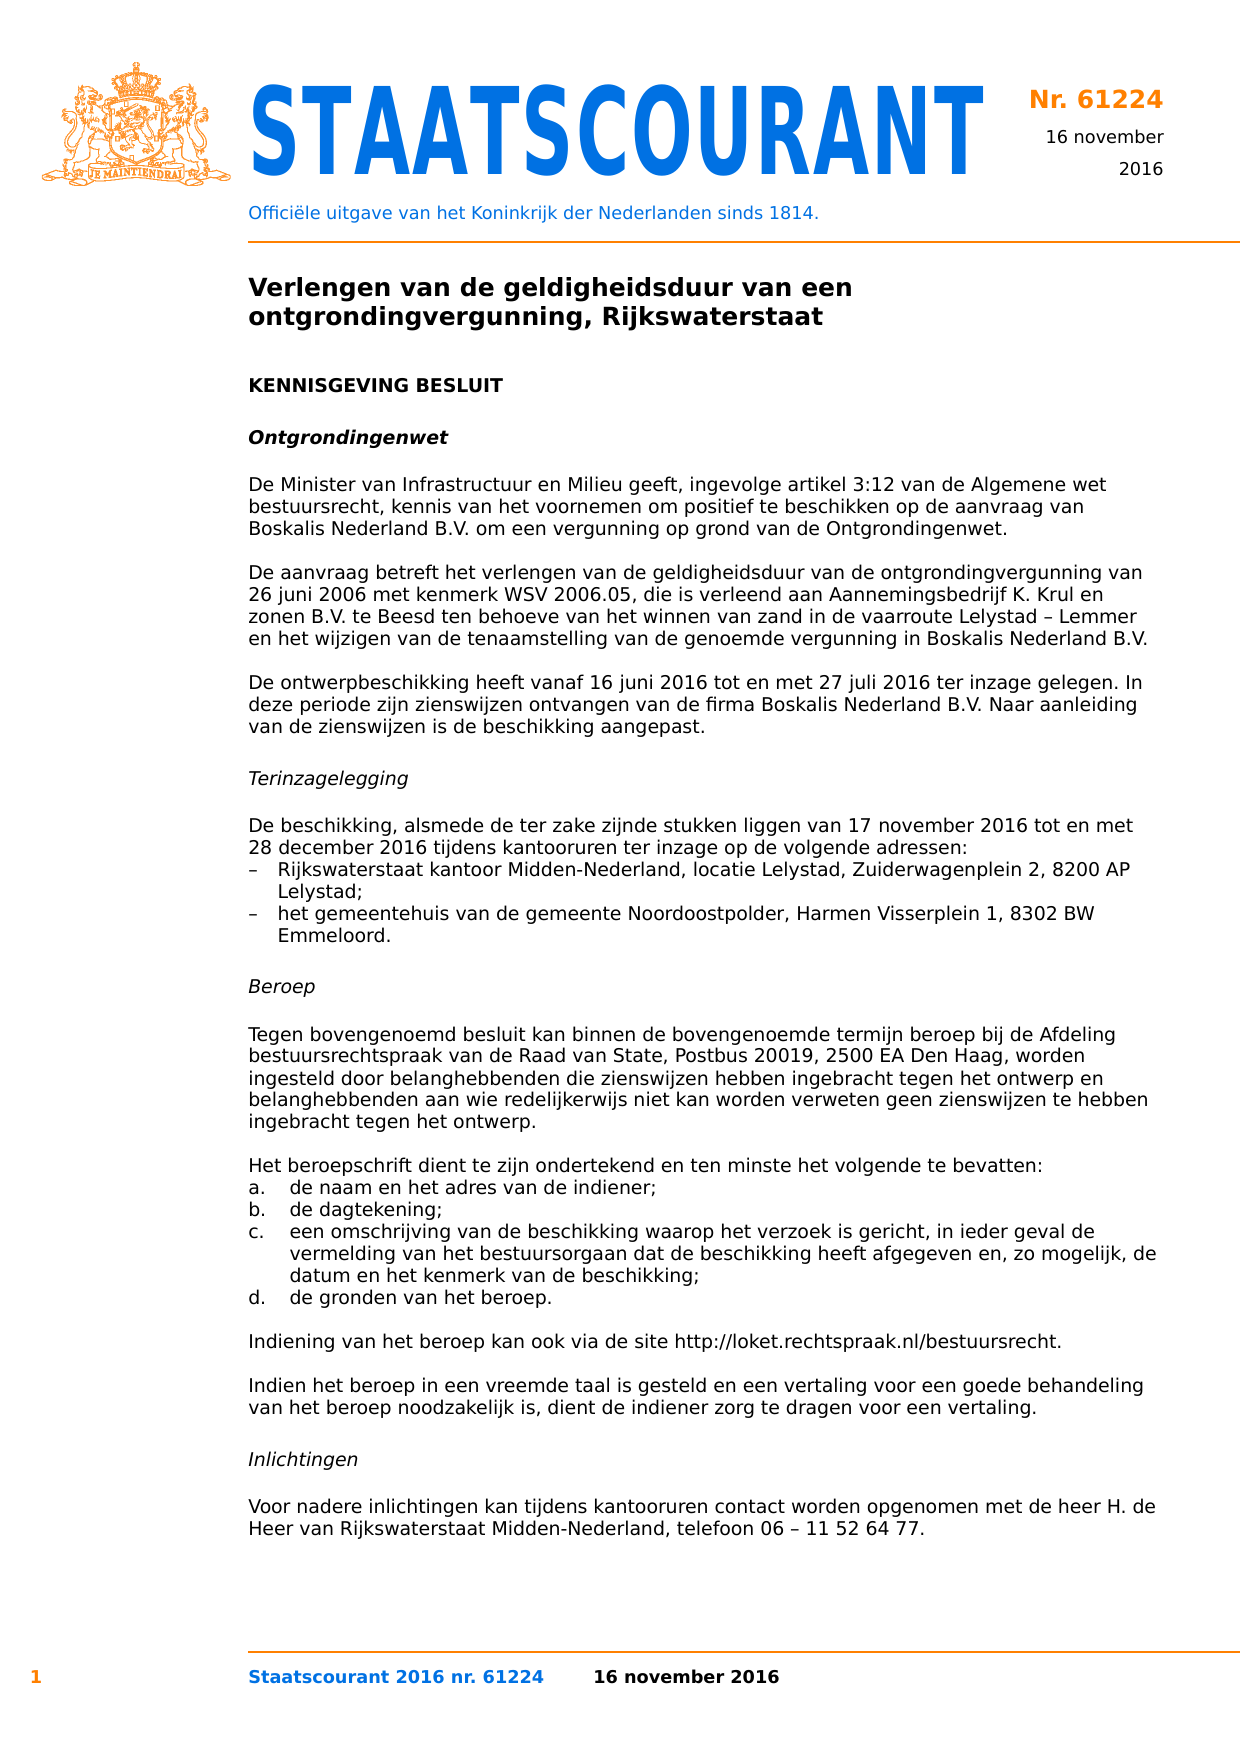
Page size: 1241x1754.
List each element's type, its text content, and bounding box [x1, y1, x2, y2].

text De beschikking, alsmede de ter zake zijnde stukken liggen van 17 november 2016 tot en met 28 december 2016 tijdens kantooruren ter inzage op de volgende adressen: [248, 814, 1163, 858]
text c. een omschrijving van de beschikking waarop het verzoek is gericht, in ieder geval de vermelding van het bestuursorgaan dat de beschikking heeft afgegeven en, zo mogelijk, de datum en het kenmerk van de beschikking; [248, 1221, 1163, 1287]
picture [41, 62, 231, 186]
subtitle Terinzagelegging [248, 768, 1163, 789]
subtitle KENNISGEVING BESLUIT [248, 375, 1163, 397]
text Indien het beroep in een vreemde taal is gesteld en een vertaling voor een goede behandeling van het beroep noodzakelijk is, dient de indiener zorg te dragen voor een vertaling. [248, 1375, 1163, 1419]
table_header Nr. 61224 [998, 62, 1240, 121]
subtitle Beroep [248, 976, 1163, 998]
text b. de dagtekening; [248, 1199, 1163, 1221]
text Indiening van het beroep kan ook via de site http://loket.rechtspraak.nl/bestuursrecht. [248, 1331, 1163, 1353]
table_cell 2016 [998, 153, 1240, 203]
text d. de gronden van het beroep. [248, 1287, 1163, 1309]
text – Rijkswaterstaat kantoor Midden-Nederland, locatie Lelystad, Zuiderwagenplein 2, 8200 AP Lelystad; [248, 858, 1163, 902]
subtitle Verlengen van de geldigheidsduur van een ontgrondingvergunning, Rijkswaterstaat [248, 273, 1163, 331]
subtitle Inlichtingen [248, 1449, 1163, 1471]
text De ontwerpbeschikking heeft vanaf 16 juni 2016 tot en met 27 juli 2016 ter inzage gelegen. In deze periode zijn zienswijzen ontvangen van de firma Boskalis Nederland B.V. Naar aanleiding van de zienswijzen is de beschikking aangepast. [248, 672, 1163, 738]
text Voor nadere inlichtingen kan tijdens kantooruren contact worden opgenomen met de heer H. de Heer van Rijkswaterstaat Midden-Nederland, telefoon 06 – 11 52 64 77. [248, 1496, 1163, 1540]
text Tegen bovengenoemd besluit kan binnen de bovengenoemde termijn beroep bij de Afdeling bestuursrechtspraak van de Raad van State, Postbus 20019, 2500 EA Den Haag, worden ingesteld door belanghebbenden die zienswijzen hebben ingebracht tegen het ontwerp en belanghebbenden aan wie redelijkerwijs niet kan worden verweten geen zienswijzen te hebben ingebracht tegen het ontwerp. [248, 1023, 1163, 1133]
text De aanvraag betreft het verlengen van de geldigheidsduur van de ontgrondingvergunning van 26 juni 2006 met kenmerk WSV 2006.05, die is verleend aan Aannemingsbedrijf K. Krul en zonen B.V. te Beesd ten behoeve van het winnen van zand in de vaarroute Lelystad – Lemmer en het wijzigen van de tenaamstelling van de genoemde vergunning in Boskalis Nederland B.V. [248, 562, 1163, 650]
text a. de naam en het adres van de indiener; [248, 1177, 1163, 1199]
text De Minister van Infrastructuur en Milieu geeft, ingevolge artikel 3:12 van de Algemene wet bestuursrecht, kennis van het voornemen om positief te beschikken op de aanvraag van Boskalis Nederland B.V. om een vergunning op grond van de Ontgrondingenwet. [248, 474, 1163, 540]
table_cell Officiële uitgave van het Koninkrijk der Nederlanden sinds 1814. [248, 203, 1240, 241]
table_cell 16 november [998, 121, 1240, 153]
table_header STAATSCOURANT [248, 62, 998, 203]
table_header [25, 62, 248, 241]
text Het beroepschrift dient te zijn ondertekend en ten minste het volgende te bevatten: [248, 1155, 1163, 1177]
subtitle Ontgrondingenwet [248, 427, 1163, 449]
text – het gemeentehuis van de gemeente Noordoostpolder, Harmen Visserplein 1, 8302 BW Emmeloord. [248, 902, 1163, 946]
